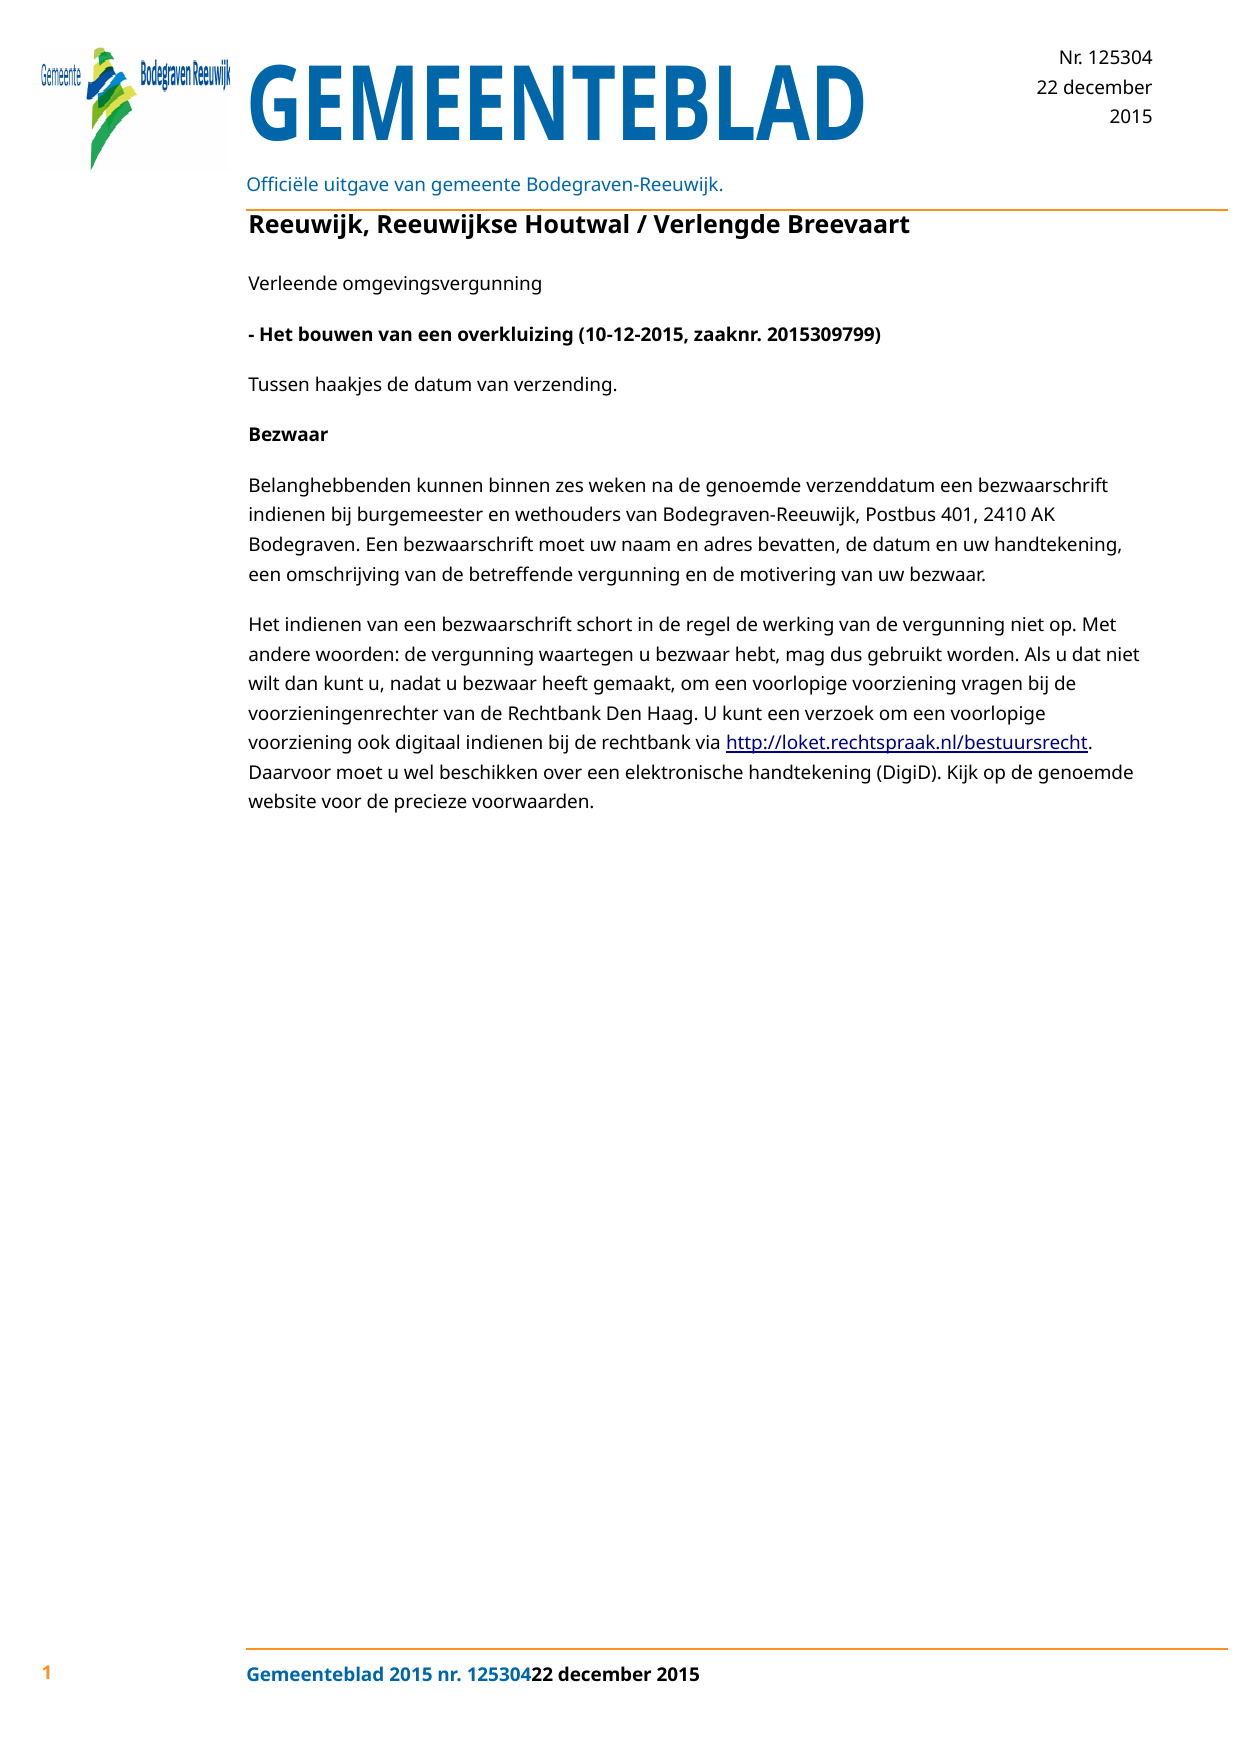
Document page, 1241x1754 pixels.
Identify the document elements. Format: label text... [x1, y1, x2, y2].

text Belanghebbenden kunnen binnen zes weken na de genoemde verzenddatum een bezwaarschrift indienen bij burgemeester en wethouders van Bodegraven-Reeuwijk, Postbus 401, 2410 AK Bodegraven. Een bezwaarschrift moet uw naam en adres bevatten, de datum en uw handtekening, een omschrijving van de betreffende vergunning en de motivering van uw bezwaar. [248, 472, 1152, 586]
picture [41, 47, 231, 172]
text Reeuwijk, Reeuwijkse Houtwal / Verlengde Breevaart [248, 211, 1152, 241]
text Het indienen van een bezwaarschrift schort in de regel de werking van de vergunning niet op. Met andere woorden: de vergunning waartegen u bezwaar hebt, mag dus gebruikt worden. Als u dat niet wilt dan kunt u, nadat u bezwaar heeft gemaakt, om een voorlopige voorziening vragen bij de voorzieningenrechter van de Rechtbank Den Haag. U kunt een verzoek om een voorlopige voorziening ook digitaal indienen bij de rechtbank via http://loket.rechtspraak.nl/bestuursrecht. Daarvoor moet u wel beschikken over een elektronische handtekening (DigiD). Kijk op de genoemde website voor de precieze voorwaarden. [248, 611, 1152, 814]
text Bezwaar [248, 422, 1152, 447]
text - Het bouwen van een overkluizing (10‑12‑2015, zaaknr. 2015309799) [248, 321, 1152, 346]
text Tussen haakjes de datum van verzending. [248, 371, 1152, 397]
text Verleende omgevingsvergunning [248, 270, 1152, 296]
